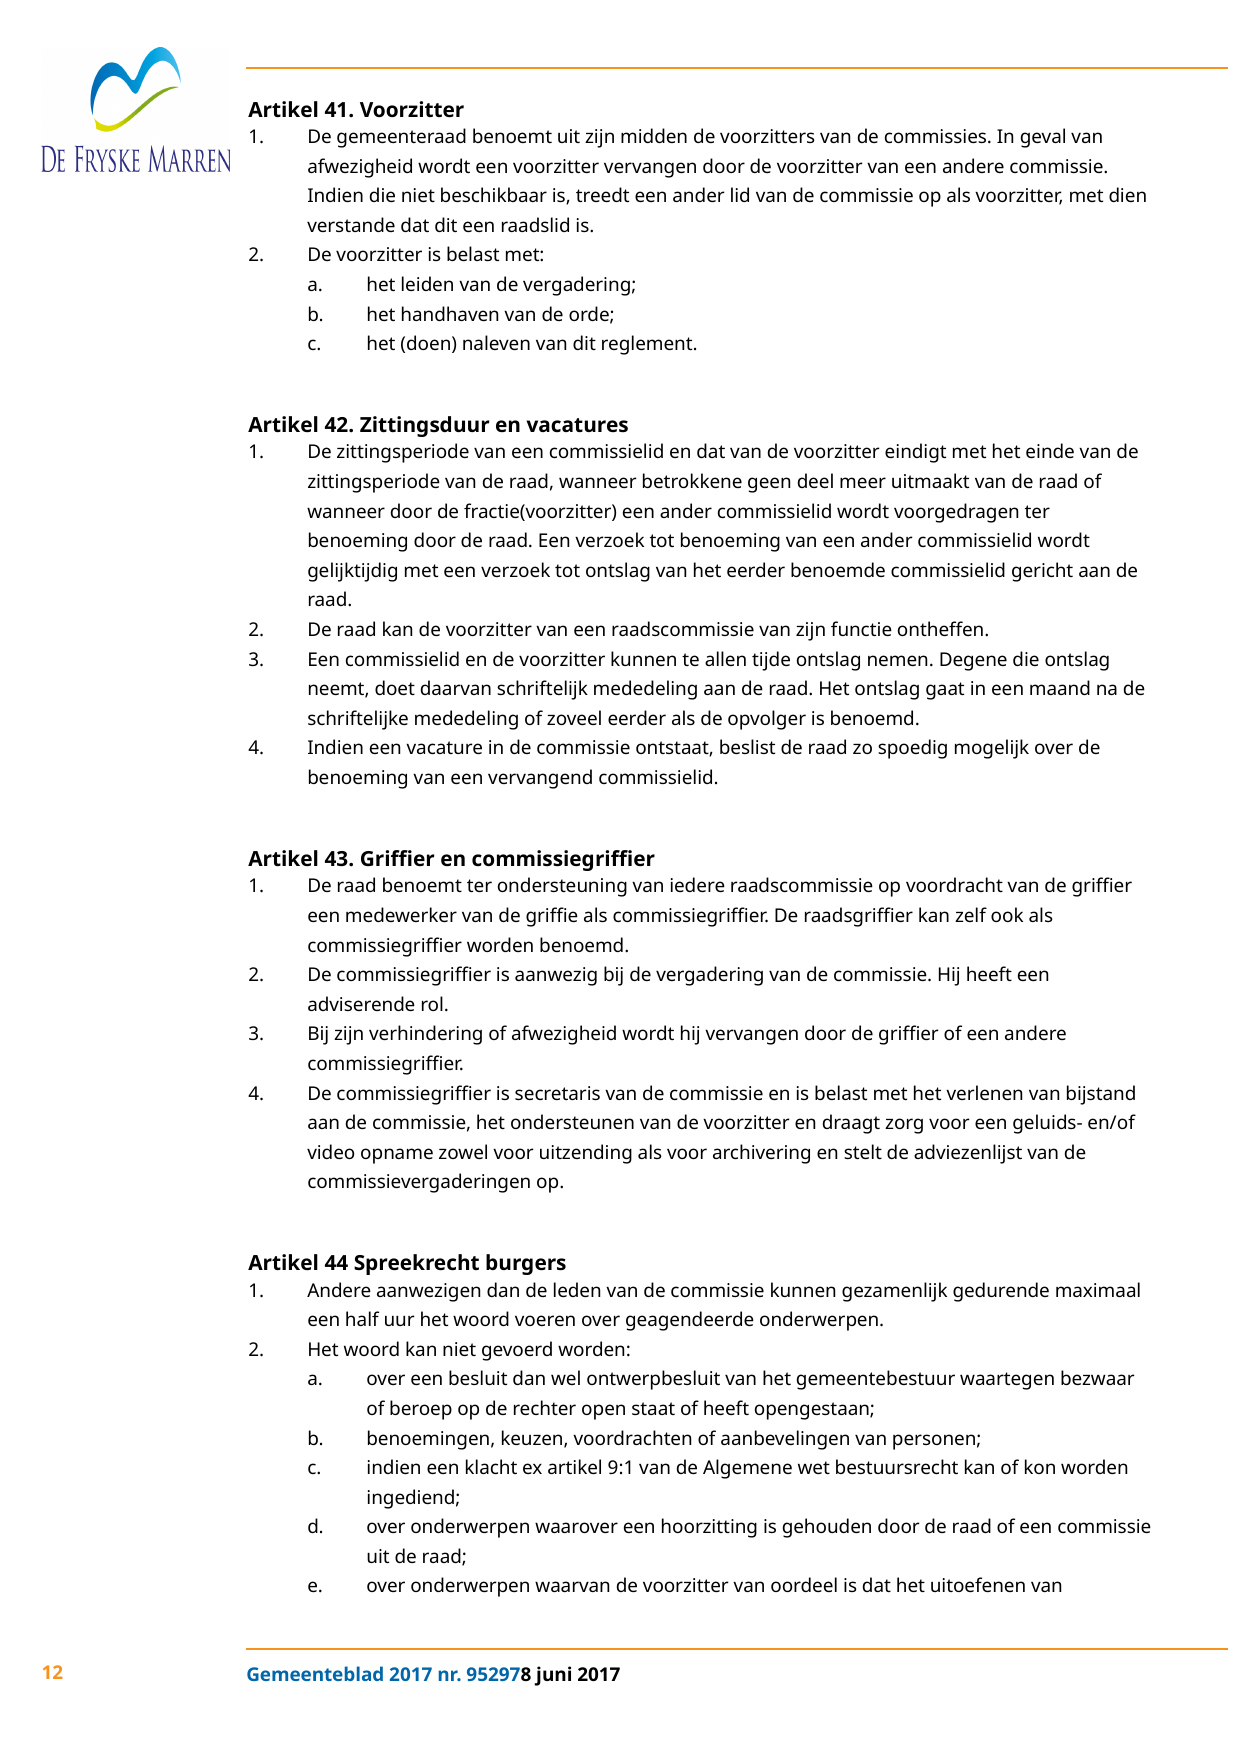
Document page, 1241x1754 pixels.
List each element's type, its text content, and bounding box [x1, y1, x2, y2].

list Andere aanwezigen dan de leden van de commissie kunnen gezamenlijk gedurende maximaal een half uur het woord voeren over geagendeerde onderwerpen. [248, 1277, 1152, 1332]
list het leiden van de vergadering; [307, 271, 1152, 297]
list Het woord kan niet gevoerd worden: [248, 1336, 1152, 1362]
list over onderwerpen waarover een hoorzitting is gehouden door de raad of een commissie uit de raad; [307, 1513, 1152, 1569]
text Artikel 43. Griffier en commissiegriffier [248, 844, 1152, 873]
list het handhaven van de orde; [307, 301, 1152, 326]
list De raad kan de voorzitter van een raadscommissie van zijn functie ontheffen. [248, 616, 1152, 642]
list De voorzitter is belast met: [248, 242, 1152, 267]
list het (doen) naleven van dit reglement. [307, 330, 1152, 356]
list Bij zijn verhindering of afwezigheid wordt hij vervangen door de griffier of een andere commissiegriffier. [248, 1021, 1152, 1076]
list indien een klacht ex artikel 9:1 van de Algemene wet bestuursrecht kan of kon worden ingediend; [307, 1454, 1152, 1510]
list over onderwerpen waarvan de voorzitter van oordeel is dat het uitoefenen van [307, 1573, 1152, 1598]
picture [41, 47, 231, 172]
text Artikel 42. Zittingsduur en vacatures [248, 410, 1152, 439]
list De commissiegriffier is aanwezig bij de vergadering van de commissie. Hij heeft een adviserende rol. [248, 961, 1152, 1017]
list De zittingsperiode van een commissielid en dat van de voorzitter eindigt met het einde van de zittingsperiode van de raad, wanneer betrokkene geen deel meer uitmaakt van de raad of wanneer door de fractie(voorzitter) een ander commissielid wordt voorgedragen ter benoeming door de raad. Een verzoek tot benoeming van een ander commissielid wordt gelijktijdig met een verzoek tot ontslag van het eerder benoemde commissielid gericht aan de raad. [248, 439, 1152, 612]
text Artikel 44 Spreekrecht burgers [248, 1248, 1152, 1277]
text Artikel 41. Voorzitter [248, 95, 1152, 123]
list over een besluit dan wel ontwerpbesluit van het gemeentebestuur waartegen bezwaar of beroep op de rechter open staat of heeft opengestaan; [307, 1366, 1152, 1421]
list Indien een vacature in de commissie ontstaat, beslist de raad zo spoedig mogelijk over de benoeming van een vervangend commissielid. [248, 734, 1152, 790]
list Een commissielid en de voorzitter kunnen te allen tijde ontslag nemen. Degene die ontslag neemt, doet daarvan schriftelijk mededeling aan de raad. Het ontslag gaat in een maand na de schriftelijke mededeling of zoveel eerder als de opvolger is benoemd. [248, 646, 1152, 731]
list De gemeenteraad benoemt uit zijn midden de voorzitters van de commissies. In geval van afwezigheid wordt een voorzitter vervangen door de voorzitter van een andere commissie. Indien die niet beschikbaar is, treedt een ander lid van de commissie op als voorzitter, met dien verstande dat dit een raadslid is. [248, 123, 1152, 238]
list benoemingen, keuzen, voordrachten of aanbevelingen van personen; [307, 1425, 1152, 1451]
list De raad benoemt ter ondersteuning van iedere raadscommissie op voordracht van de griffier een medewerker van de griffie als commissiegriffier. De raadsgriffier kan zelf ook als commissiegriffier worden benoemd. [248, 873, 1152, 957]
list De commissiegriffier is secretaris van de commissie en is belast met het verlenen van bijstand aan de commissie, het ondersteunen van de voorzitter en draagt zorg voor een geluids- en/of video opname zowel voor uitzending als voor archivering en stelt de adviezenlijst van de commissievergaderingen op. [248, 1080, 1152, 1194]
